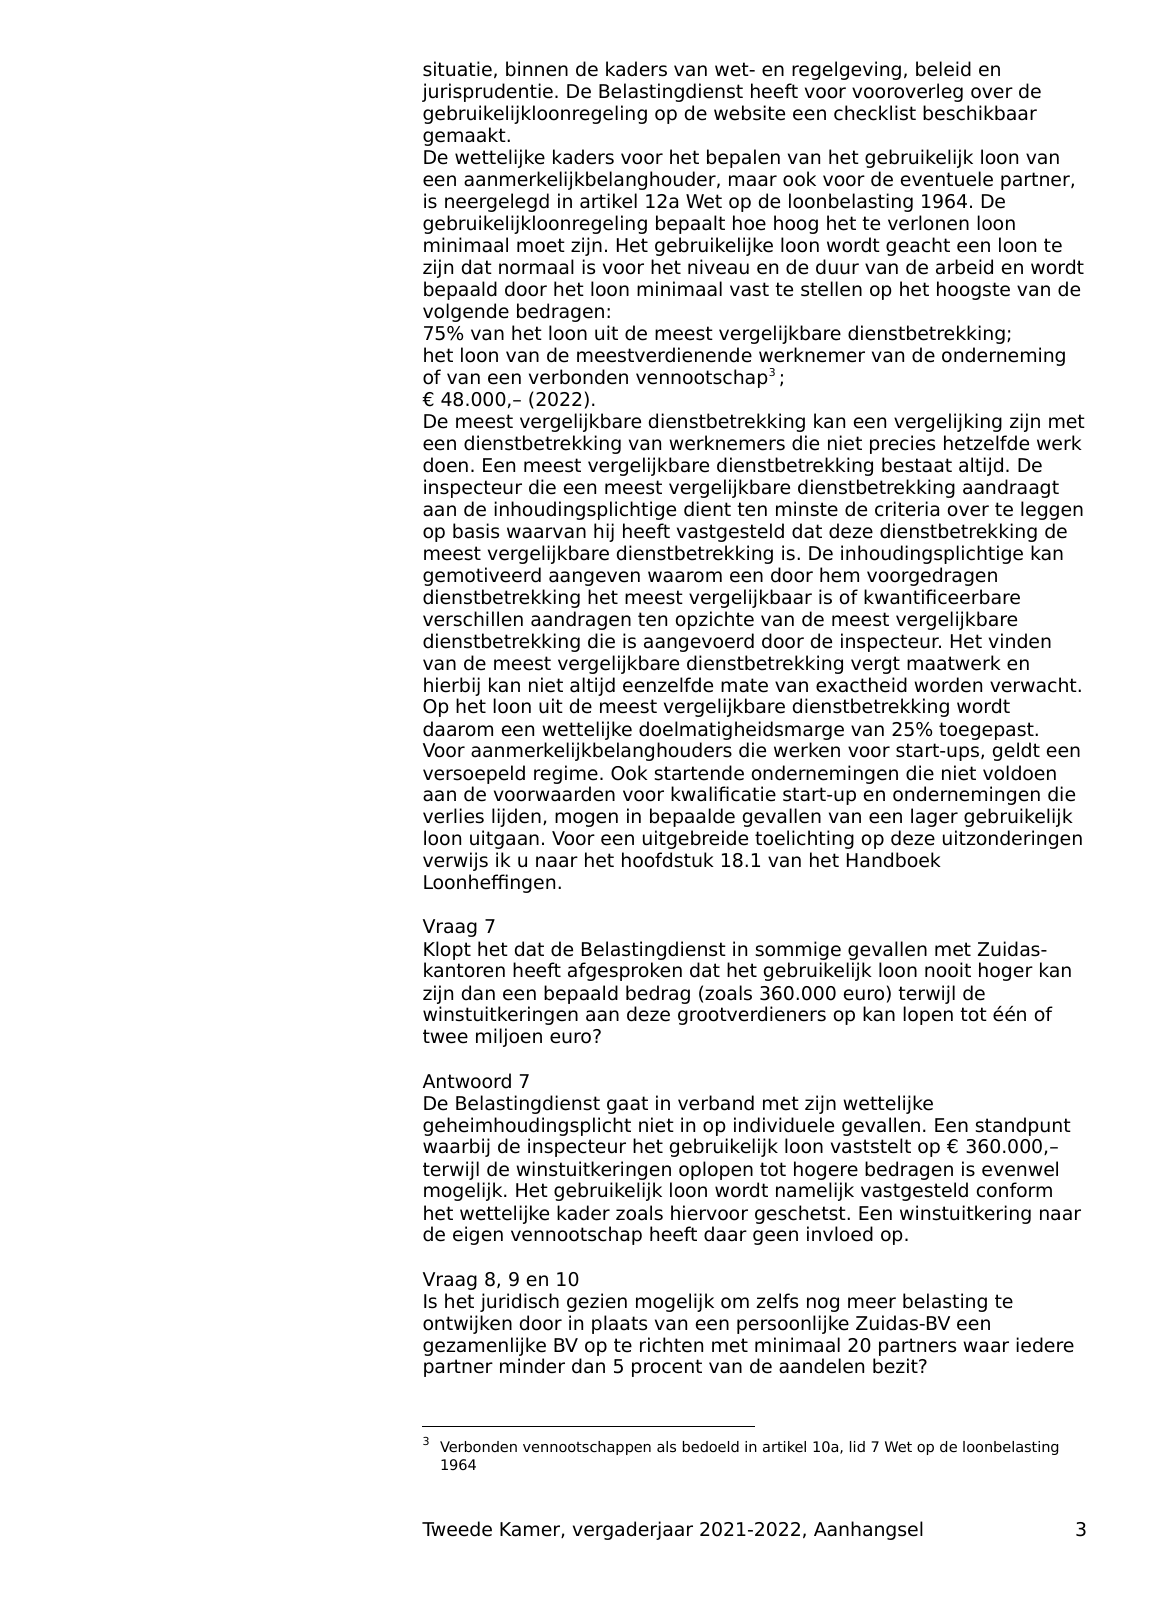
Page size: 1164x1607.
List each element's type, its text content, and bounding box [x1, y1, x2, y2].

text Vraag 7 [422, 916, 1087, 938]
text 75% van het loon uit de meest vergelijkbare dienstbetrekking; [422, 323, 1087, 345]
text Antwoord 7 [422, 1071, 1087, 1092]
text Vraag 8, 9 en 10 [422, 1268, 1087, 1291]
text € 48.000,– (2022). [422, 389, 1087, 411]
text Voor aanmerkelijkbelanghouders die werken voor start-ups, geldt een versoepeld regime. Ook startende ondernemingen die niet voldoen aan de voorwaarden voor kwalificatie start-up en ondernemingen die verlies lijden, mogen in bepaalde gevallen van een lager gebruikelijk loon uitgaan. Voor een uitgebreide toelichting op deze uitzonderingen verwijs ik u naar het hoofdstuk 18.1 van het Handboek Loonheffingen. [422, 740, 1087, 894]
text De meest vergelijkbare dienstbetrekking kan een vergelijking zijn met een dienstbetrekking van werknemers die niet precies hetzelfde werk doen. Een meest vergelijkbare dienstbetrekking bestaat altijd. De inspecteur die een meest vergelijkbare dienstbetrekking aandraagt aan de inhoudingsplichtige dient ten minste de criteria over te leggen op basis waarvan hij heeft vastgesteld dat deze dienstbetrekking de meest vergelijkbare dienstbetrekking is. De inhoudingsplichtige kan gemotiveerd aangeven waarom een door hem voorgedragen dienstbetrekking het meest vergelijkbaar is of kwantificeerbare verschillen aandragen ten opzichte van de meest vergelijkbare dienstbetrekking die is aangevoerd door de inspecteur. Het vinden van de meest vergelijkbare dienstbetrekking vergt maatwerk en hierbij kan niet altijd eenzelfde mate van exactheid worden verwacht. Op het loon uit de meest vergelijkbare dienstbetrekking wordt daarom een wettelijke doelmatigheidsmarge van 25% toegepast. [422, 411, 1087, 740]
text De Belastingdienst gaat in verband met zijn wettelijke geheimhoudingsplicht niet in op individuele gevallen. Een standpunt waarbij de inspecteur het gebruikelijk loon vaststelt op € 360.000,– terwijl de winstuitkeringen oplopen tot hogere bedragen is evenwel mogelijk. Het gebruikelijk loon wordt namelijk vastgesteld conform het wettelijke kader zoals hiervoor geschetst. Een winstuitkering naar de eigen vennootschap heeft daar geen invloed op. [422, 1092, 1087, 1246]
text het loon van de meestverdienende werknemer van de onderneming of van een verbonden vennootschap; [422, 345, 1087, 389]
text Is het juridisch gezien mogelijk om zelfs nog meer belasting te ontwijken door in plaats van een persoonlijke Zuidas-BV een gezamenlijke BV op te richten met minimaal 20 partners waar iedere partner minder dan 5 procent van de aandelen bezit? [422, 1291, 1087, 1378]
text situatie, binnen de kaders van wet- en regelgeving, beleid en jurisprudentie. De Belastingdienst heeft voor vooroverleg over de gebruikelijkloonregeling op de website een checklist beschikbaar gemaakt. [422, 59, 1087, 147]
text Verbonden vennootschappen als bedoeld in artikel 10a, lid 7 Wet op de loonbelasting 1964 [422, 1435, 1087, 1474]
text De wettelijke kaders voor het bepalen van het gebruikelijk loon van een aanmerkelijkbelanghouder, maar ook voor de eventuele partner, is neergelegd in artikel 12a Wet op de loonbelasting 1964. De gebruikelijkloonregeling bepaalt hoe hoog het te verlonen loon minimaal moet zijn. Het gebruikelijke loon wordt geacht een loon te zijn dat normaal is voor het niveau en de duur van de arbeid en wordt bepaald door het loon minimaal vast te stellen op het hoogste van de volgende bedragen: [422, 147, 1087, 323]
text Klopt het dat de Belastingdienst in sommige gevallen met Zuidas-kantoren heeft afgesproken dat het gebruikelijk loon nooit hoger kan zijn dan een bepaald bedrag (zoals 360.000 euro) terwijl de winstuitkeringen aan deze grootverdieners op kan lopen tot één of twee miljoen euro? [422, 938, 1087, 1048]
